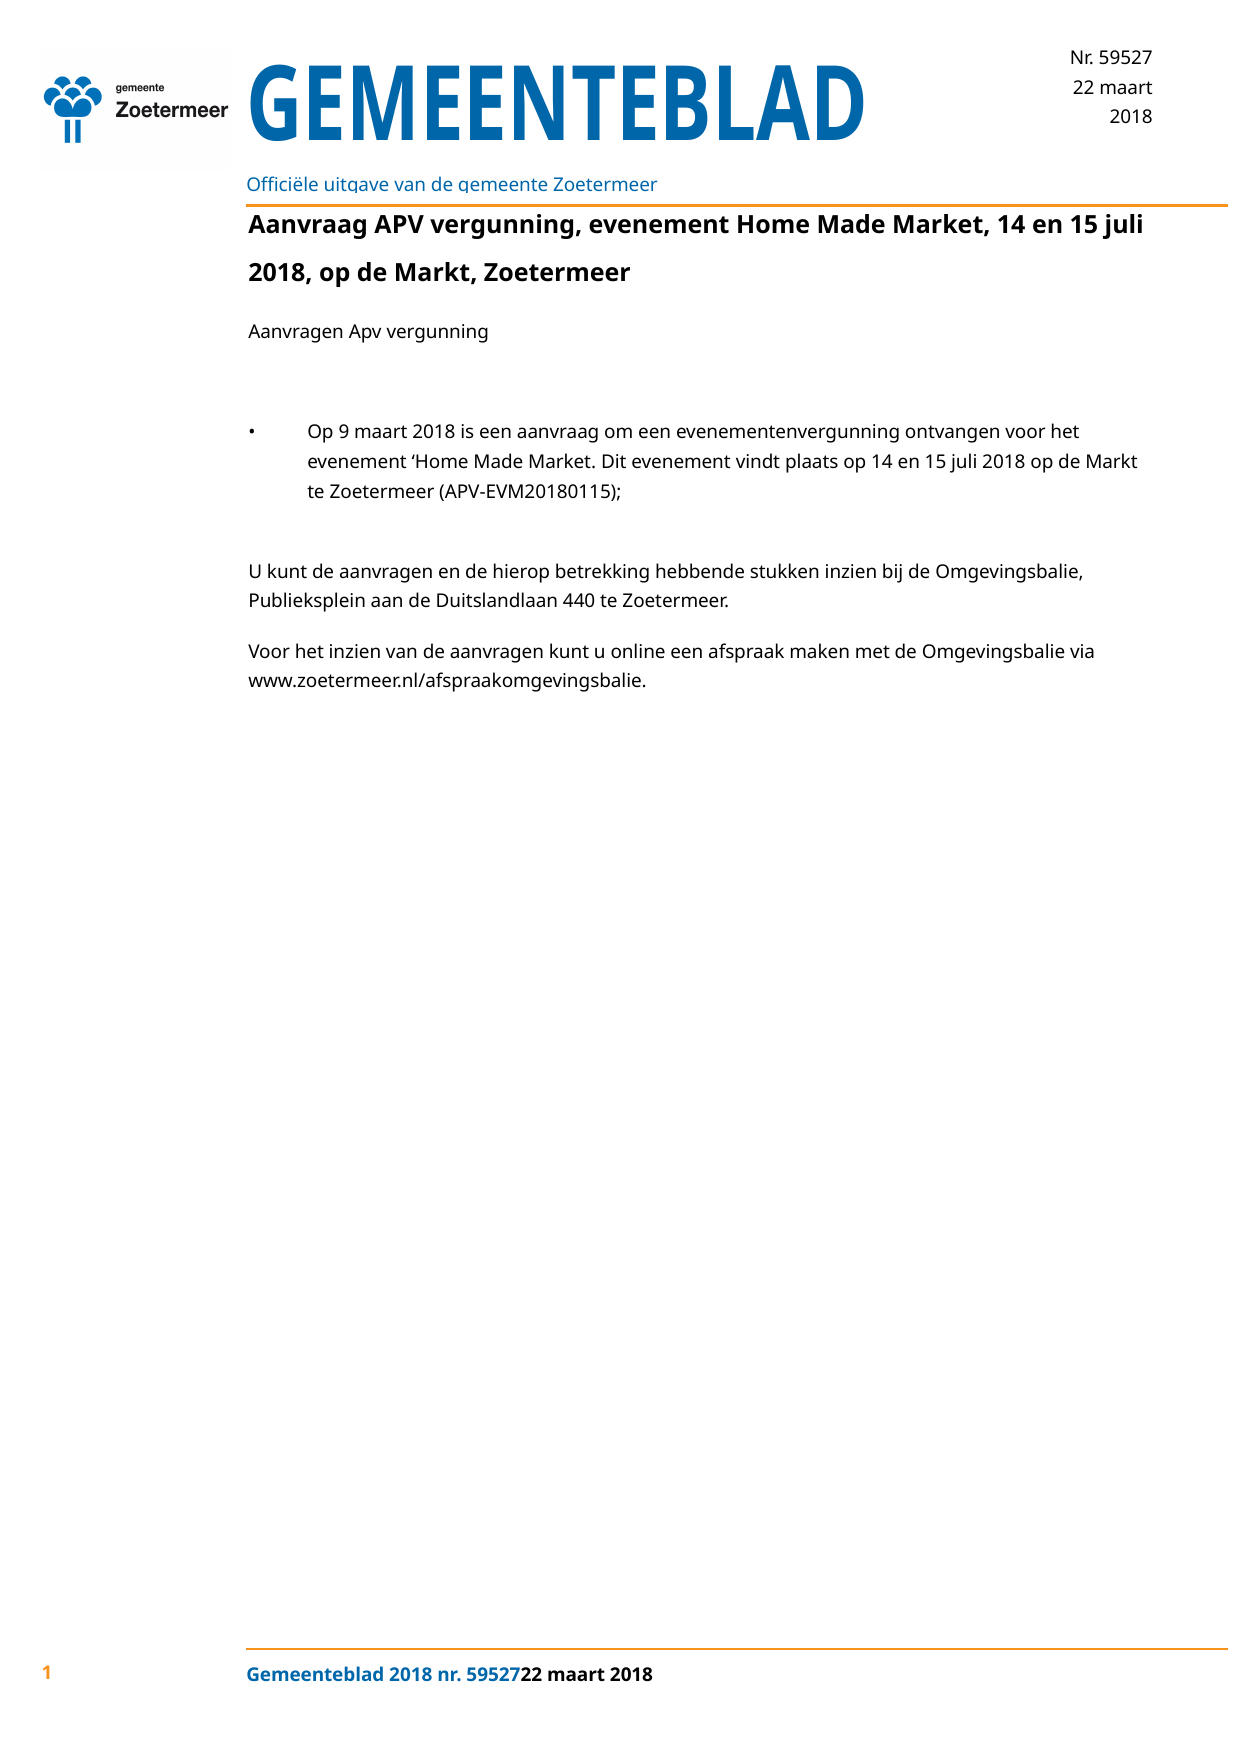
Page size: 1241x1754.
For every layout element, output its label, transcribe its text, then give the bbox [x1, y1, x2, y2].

text Aanvraag APV vergunning, evenement Home Made Market, 14 en 15 juli 2018, op de Markt, Zoetermeer [248, 207, 1152, 288]
picture [41, 47, 231, 172]
text U kunt de aanvragen en de hierop betrekking hebbende stukken inzien bij de Omgevingsbalie, Publieksplein aan de Duitslandlaan 440 te Zoetermeer. [248, 558, 1152, 613]
text Aanvragen Apv vergunning [248, 318, 1152, 344]
list Op 9 maart 2018 is een aanvraag om een evenementenvergunning ontvangen voor het evenement ‘Home Made Market. Dit evenement vindt plaats op 14 en 15 juli 2018 op de Markt te Zoetermeer (APV-EVM20180115); [248, 419, 1152, 504]
text Voor het inzien van de aanvragen kunt u online een afspraak maken met de Omgevingsbalie via www.zoetermeer.nl/afspraakomgevingsbalie. [248, 638, 1152, 693]
